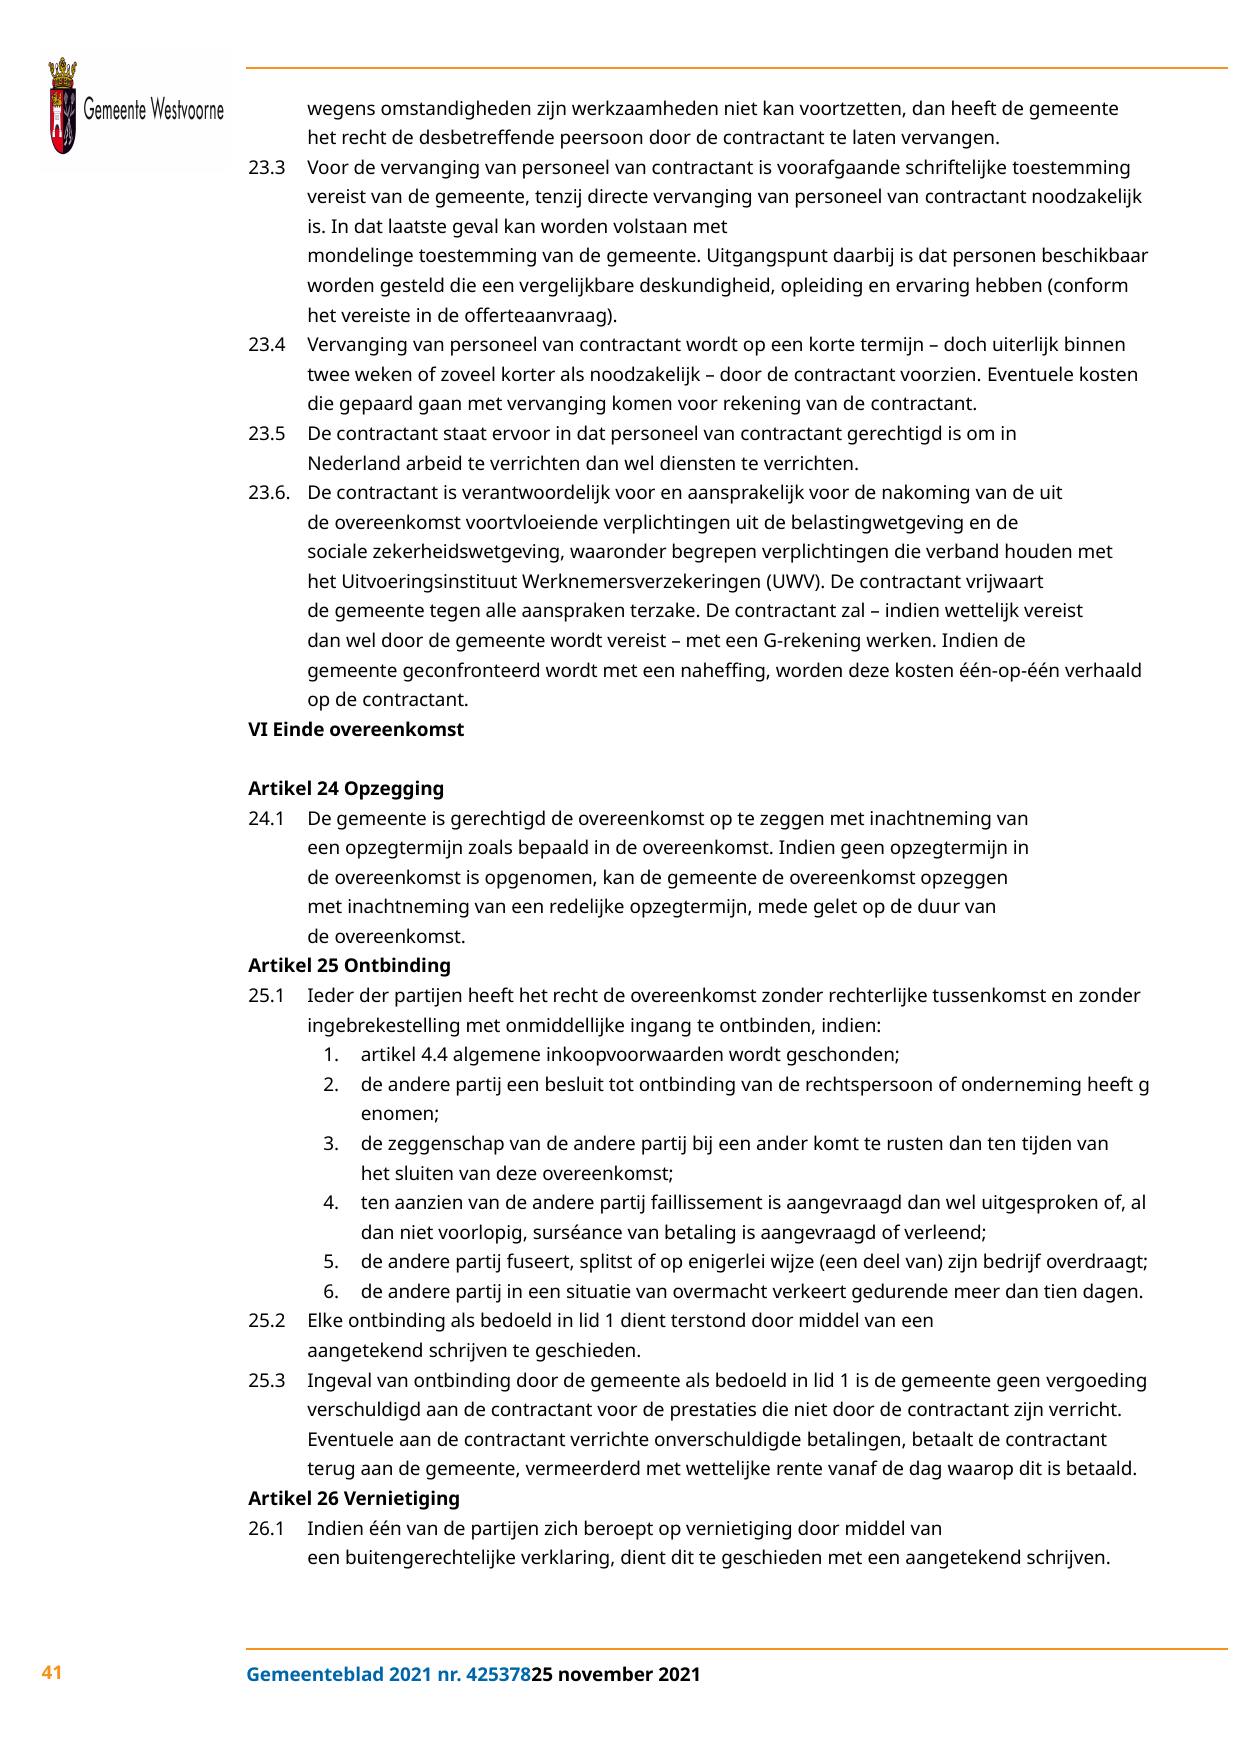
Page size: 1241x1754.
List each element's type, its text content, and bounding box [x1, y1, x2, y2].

list wegens omstandigheden zijn werkzaamheden niet kan voortzetten, dan heeft de gemeente het recht de desbetreffende peersoon door de contractant te laten vervangen. [248, 95, 1152, 150]
list Voor de vervanging van personeel van contractant is voorafgaande schriftelijke toestemming vereist van de gemeente, tenzij directe vervanging van personeel van contractant noodzakelijk is. In dat laatste geval kan worden volstaan met mondelinge toestemming van de gemeente. Uitgangspunt daarbij is dat personen beschikbaar worden gesteld die een vergelijkbare deskundigheid, opleiding en ervaring hebben (conform het vereiste in de offerteaanvraag). [248, 154, 1152, 328]
list Ingeval van ontbinding door de gemeente als bedoeld in lid 1 is de gemeente geen vergoeding verschuldigd aan de contractant voor de prestaties die niet door de contractant zijn verricht. Eventuele aan de contractant verrichte onverschuldigde betalingen, betaalt de contractant terug aan de gemeente, vermeerderd met wettelijke rente vanaf de dag waarop dit is betaald. [248, 1367, 1152, 1481]
text VI Einde overeenkomst [248, 716, 1152, 742]
list Elke ontbinding als bedoeld in lid 1 dient terstond door middel van een aangetekend schrijven te geschieden. [248, 1308, 1152, 1363]
list de andere partij in een situatie van overmacht verkeert gedurende meer dan tien dagen. [323, 1278, 1152, 1304]
list de zeggenschap van de andere partij bij een ander komt te rusten dan ten tijden van het sluiten van deze overeenkomst; [323, 1130, 1152, 1186]
text Artikel 24 Opzegging [248, 775, 1152, 801]
list De contractant is verantwoordelijk voor en aansprakelijk voor de nakoming van de uit de overeenkomst voortvloeiende verplichtingen uit de belastingwetgeving en de sociale zekerheidswetgeving, waaronder begrepen verplichtingen die verband houden met het Uitvoeringsinstituut Werknemersverzekeringen (UWV). De contractant vrijwaart de gemeente tegen alle aanspraken terzake. De contractant zal – indien wettelijk vereist dan wel door de gemeente wordt vereist – met een G-rekening werken. Indien de gemeente geconfronteerd wordt met een naheffing, worden deze kosten één-op-één verhaald op de contractant. [248, 479, 1152, 712]
list de andere partij fuseert, splitst of op enigerlei wijze (een deel van) zijn bedrijf overdraagt; [323, 1248, 1152, 1274]
list de andere partij een besluit tot ontbinding van de rechtspersoon of onderneming heeft genomen; [323, 1071, 1152, 1126]
text Artikel 25 Ontbinding [248, 953, 1152, 978]
list Vervanging van personeel van contractant wordt op een korte termijn – doch uiterlijk binnen twee weken of zoveel korter als noodzakelijk – door de contractant voorzien. Eventuele kosten die gepaard gaan met vervanging komen voor rekening van de contractant. [248, 331, 1152, 416]
text Artikel 26 Vernietiging [248, 1485, 1152, 1511]
picture [41, 47, 231, 172]
list De contractant staat ervoor in dat personeel van contractant gerechtigd is om in Nederland arbeid te verrichten dan wel diensten te verrichten. [248, 420, 1152, 476]
list artikel 4.4 algemene inkoopvoorwaarden wordt geschonden; [323, 1041, 1152, 1067]
list Indien één van de partijen zich beroept op vernietiging door middel van een buitengerechtelijke verklaring, dient dit te geschieden met een aangetekend schrijven. [248, 1515, 1152, 1570]
list De gemeente is gerechtigd de overeenkomst op te zeggen met inachtneming van een opzegtermijn zoals bepaald in de overeenkomst. Indien geen opzegtermijn in de overeenkomst is opgenomen, kan de gemeente de overeenkomst opzeggen met inachtneming van een redelijke opzegtermijn, mede gelet op de duur van de overeenkomst. [248, 805, 1152, 949]
list ten aanzien van de andere partij faillissement is aangevraagd dan wel uitgesproken of, al dan niet voorlopig, surséance van betaling is aangevraagd of verleend; [323, 1189, 1152, 1245]
list Ieder der partijen heeft het recht de overeenkomst zonder rechterlijke tussenkomst en zonder ingebrekestelling met onmiddellijke ingang te ontbinden, indien: [248, 982, 1152, 1038]
